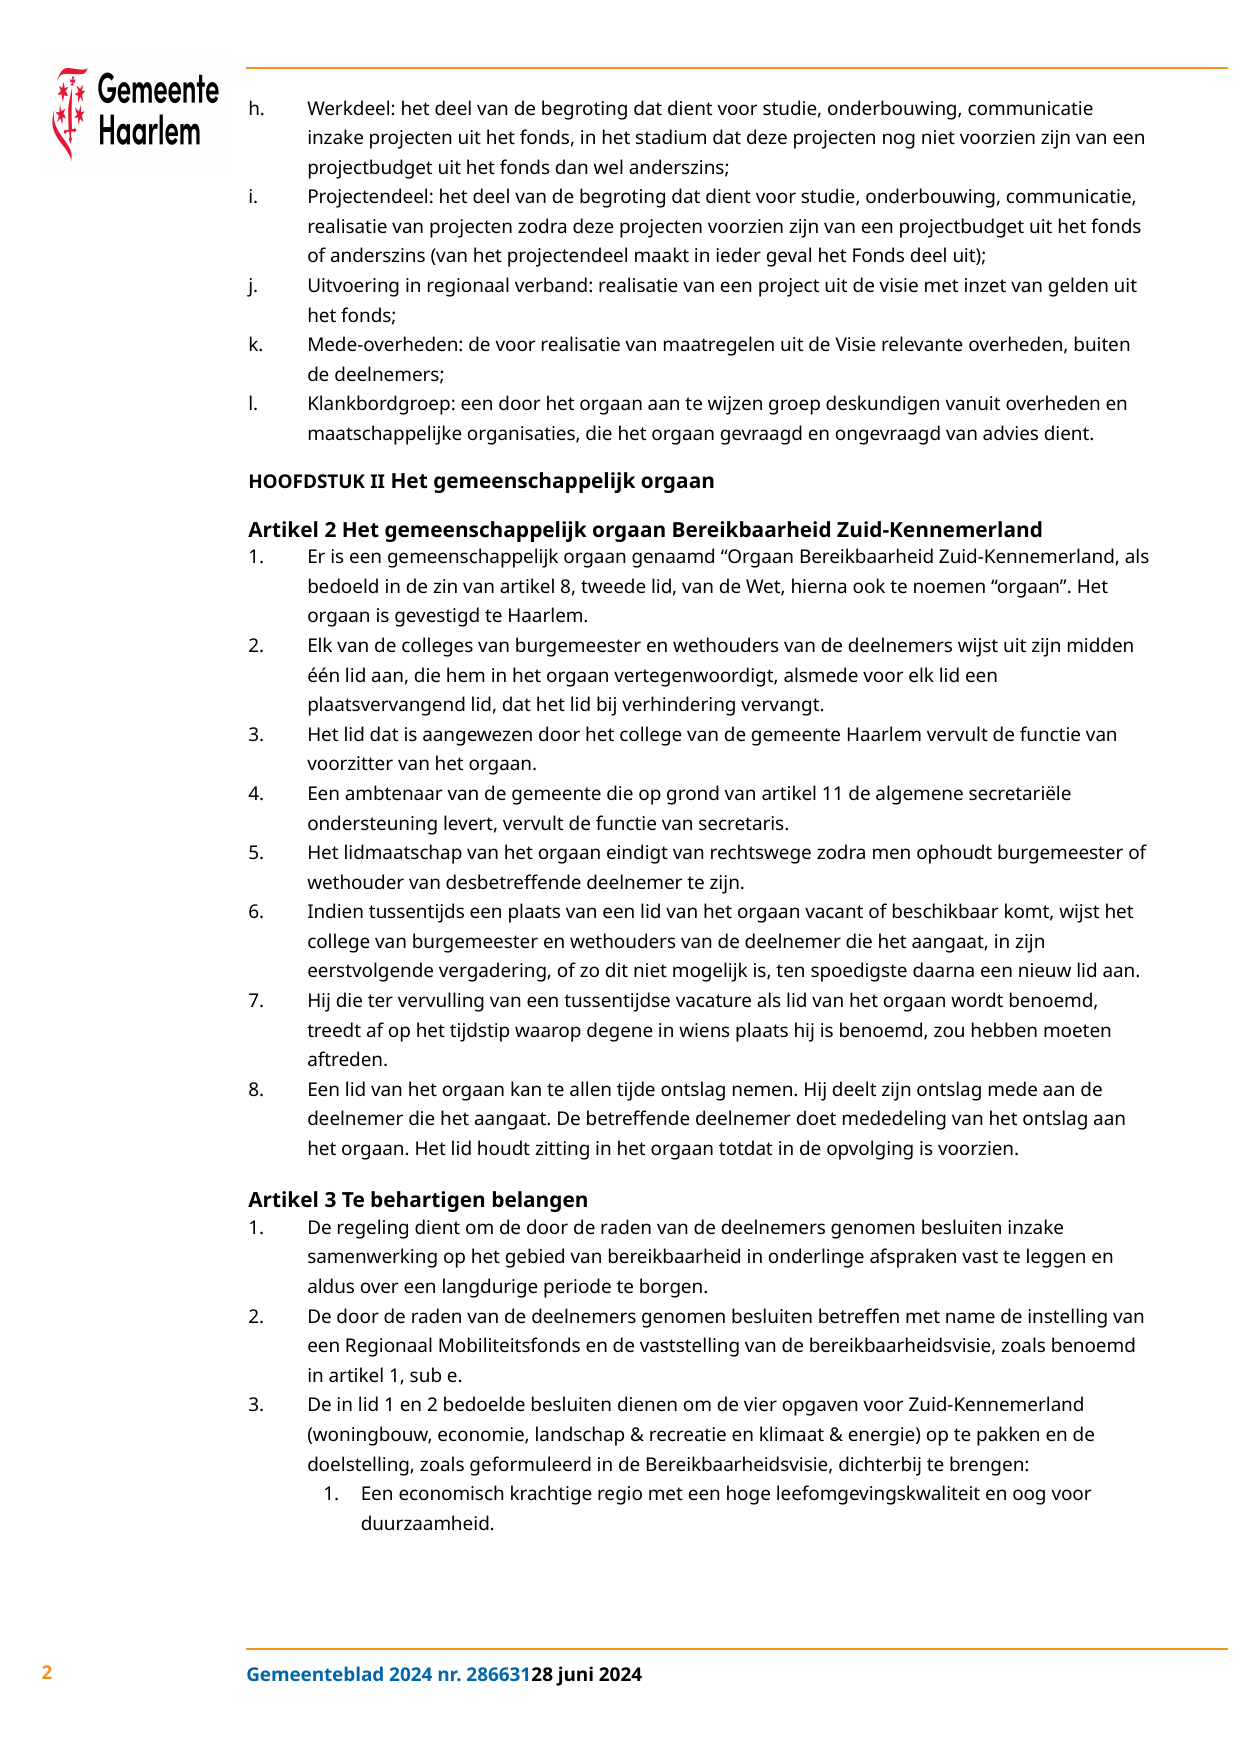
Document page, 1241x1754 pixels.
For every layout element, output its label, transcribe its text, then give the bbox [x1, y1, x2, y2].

list Het lidmaatschap van het orgaan eindigt van rechtswege zodra men ophoudt burgemeester of wethouder van desbetreffende deelnemer te zijn. [248, 839, 1152, 895]
list De regeling dient om de door de raden van de deelnemers genomen besluiten inzake samenwerking op het gebied van bereikbaarheid in onderlinge afspraken vast te leggen en aldus over een langdurige periode te borgen. [248, 1214, 1152, 1299]
list De door de raden van de deelnemers genomen besluiten betreffen met name de instelling van een Regionaal Mobiliteitsfonds en de vaststelling van de bereikbaarheidsvisie, zoals benoemd in artikel 1, sub e. [248, 1303, 1152, 1388]
list Een economisch krachtige regio met een hoge leefomgevingskwaliteit en oog voor duurzaamheid. [323, 1480, 1152, 1536]
list Projectendeel: het deel van de begroting dat dient voor studie, onderbouwing, communicatie, realisatie van projecten zodra deze projecten voorzien zijn van een projectbudget uit het fonds of anderszins (van het projectendeel maakt in ieder geval het Fonds deel uit); [248, 183, 1152, 268]
text Artikel 2 Het gemeenschappelijk orgaan Bereikbaarheid Zuid-Kennemerland [248, 515, 1152, 543]
list Uitvoering in regionaal verband: realisatie van een project uit de visie met inzet van gelden uit het fonds; [248, 272, 1152, 328]
list Een ambtenaar van de gemeente die op grond van artikel 11 de algemene secretariële ondersteuning levert, vervult de functie van secretaris. [248, 780, 1152, 836]
list Werkdeel: het deel van de begroting dat dient voor studie, onderbouwing, communicatie inzake projecten uit het fonds, in het stadium dat deze projecten nog niet voorzien zijn van een projectbudget uit het fonds dan wel anderszins; [248, 95, 1152, 180]
list Mede-overheden: de voor realisatie van maatregelen uit de Visie relevante overheden, buiten de deelnemers; [248, 331, 1152, 387]
list Klankbordgroep: een door het orgaan aan te wijzen groep deskundigen vanuit overheden en maatschappelijke organisaties, die het orgaan gevraagd en ongevraagd van advies dient. [248, 391, 1152, 446]
list Er is een gemeenschappelijk orgaan genaamd “Orgaan Bereikbaarheid Zuid-Kennemerland, als bedoeld in de zin van artikel 8, tweede lid, van de Wet, hierna ook te noemen “orgaan”. Het orgaan is gevestigd te Haarlem. [248, 543, 1152, 628]
text Artikel 3 Te behartigen belangen [248, 1186, 1152, 1214]
list Een lid van het orgaan kan te allen tijde ontslag nemen. Hij deelt zijn ontslag mede aan de deelnemer die het aangaat. De betreffende deelnemer doet mededeling van het ontslag aan het orgaan. Het lid houdt zitting in het orgaan totdat in de opvolging is voorzien. [248, 1076, 1152, 1161]
list Elk van de colleges van burgemeester en wethouders van de deelnemers wijst uit zijn midden één lid aan, die hem in het orgaan vertegenwoordigt, alsmede voor elk lid een plaatsvervangend lid, dat het lid bij verhindering vervangt. [248, 632, 1152, 717]
list Het lid dat is aangewezen door het college van de gemeente Haarlem vervult de functie van voorzitter van het orgaan. [248, 721, 1152, 776]
picture [41, 47, 231, 172]
list Indien tussentijds een plaats van een lid van het orgaan vacant of beschikbaar komt, wijst het college van burgemeester en wethouders van de deelnemer die het aangaat, in zijn eerstvolgende vergadering, of zo dit niet mogelijk is, ten spoedigste daarna een nieuw lid aan. [248, 898, 1152, 983]
list Hij die ter vervulling van een tussentijdse vacature als lid van het orgaan wordt benoemd, treedt af op het tijdstip waarop degene in wiens plaats hij is benoemd, zou hebben moeten aftreden. [248, 987, 1152, 1072]
list De in lid 1 en 2 bedoelde besluiten dienen om de vier opgaven voor Zuid-Kennemerland (woningbouw, economie, landschap & recreatie en klimaat & energie) op te pakken en de doelstelling, zoals geformuleerd in de Bereikbaarheidsvisie, dichterbij te brengen: [248, 1392, 1152, 1476]
text HOOFDSTUK II Het gemeenschappelijk orgaan [248, 466, 1152, 494]
